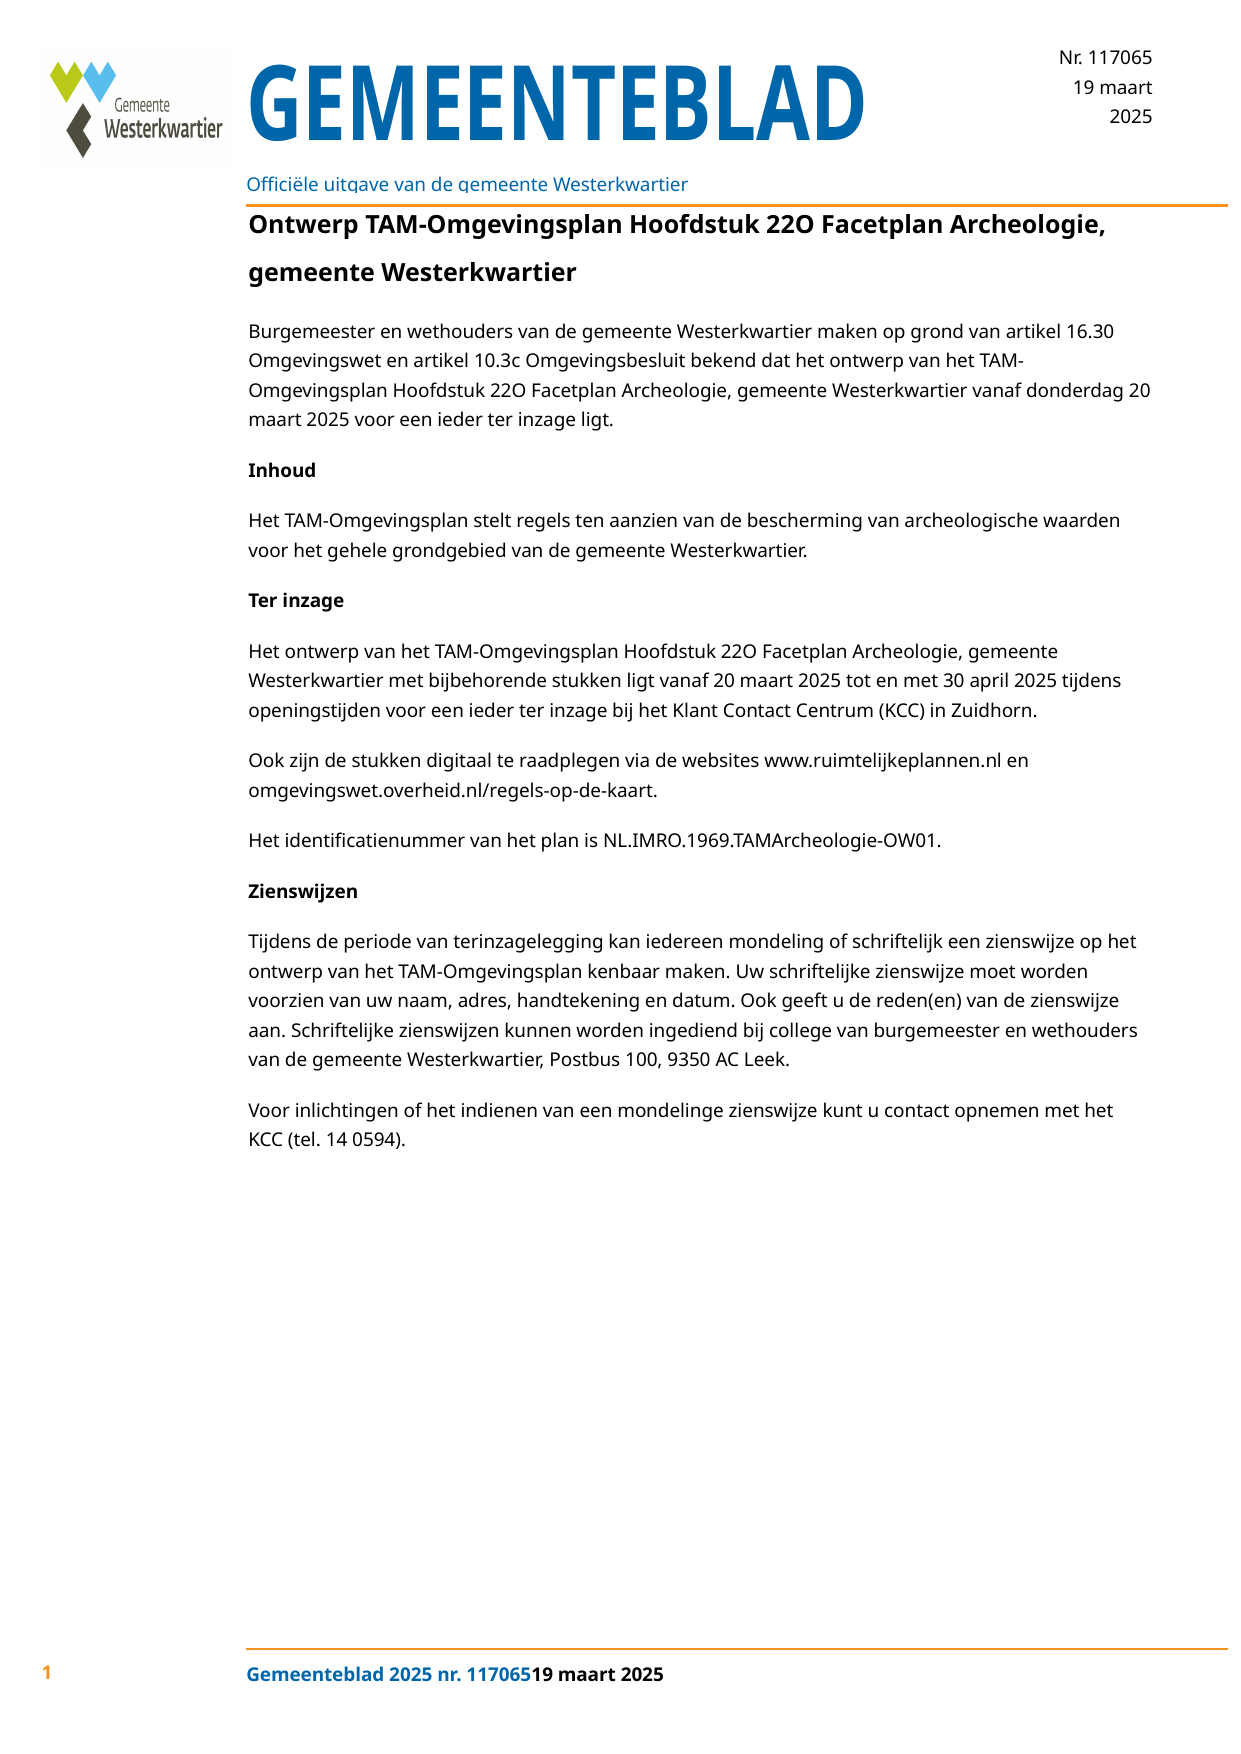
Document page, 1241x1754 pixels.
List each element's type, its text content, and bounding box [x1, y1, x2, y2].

text Het TAM-Omgevingsplan stelt regels ten aanzien van de bescherming van archeologische waarden voor het gehele grondgebied van de gemeente Westerkwartier. [248, 507, 1152, 563]
picture [41, 47, 231, 172]
text Het ontwerp van het TAM-Omgevingsplan Hoofdstuk 22O Facetplan Archeologie, gemeente Westerkwartier met bijbehorende stukken ligt vanaf 20 maart 2025 tot en met 30 april 2025 tijdens openingstijden voor een ieder ter inzage bij het Klant Contact Centrum (KCC) in Zuidhorn. [248, 638, 1152, 723]
text Inhoud [248, 457, 1152, 483]
text Burgemeester en wethouders van de gemeente Westerkwartier maken op grond van artikel 16.30 Omgevingswet en artikel 10.3c Omgevingsbesluit bekend dat het ontwerp van het TAM-Omgevingsplan Hoofdstuk 22O Facetplan Archeologie, gemeente Westerkwartier vanaf donderdag 20 maart 2025 voor een ieder ter inzage ligt. [248, 318, 1152, 432]
text Ook zijn de stukken digitaal te raadplegen via de websites www.ruimtelijkeplannen.nl en omgevingswet.overheid.nl/regels-op-de-kaart. [248, 747, 1152, 803]
text Voor inlichtingen of het indienen van een mondelinge zienswijze kunt u contact opnemen met het KCC (tel. 14 0594). [248, 1097, 1152, 1152]
text Zienswijzen [248, 878, 1152, 904]
text Het identificatienummer van het plan is NL.IMRO.1969.TAMArcheologie-OW01. [248, 827, 1152, 853]
text Tijdens de periode van terinzagelegging kan iedereen mondeling of schriftelijk een zienswijze op het ontwerp van het TAM-Omgevingsplan kenbaar maken. Uw schriftelijke zienswijze moet worden voorzien van uw naam, adres, handtekening en datum. Ook geeft u de reden(en) van de zienswijze aan. Schriftelijke zienswijzen kunnen worden ingediend bij college van burgemeester en wethouders van de gemeente Westerkwartier, Postbus 100, 9350 AC Leek. [248, 928, 1152, 1072]
text Ontwerp TAM-Omgevingsplan Hoofdstuk 22O Facetplan Archeologie, gemeente Westerkwartier [248, 207, 1152, 288]
text Ter inzage [248, 587, 1152, 613]
